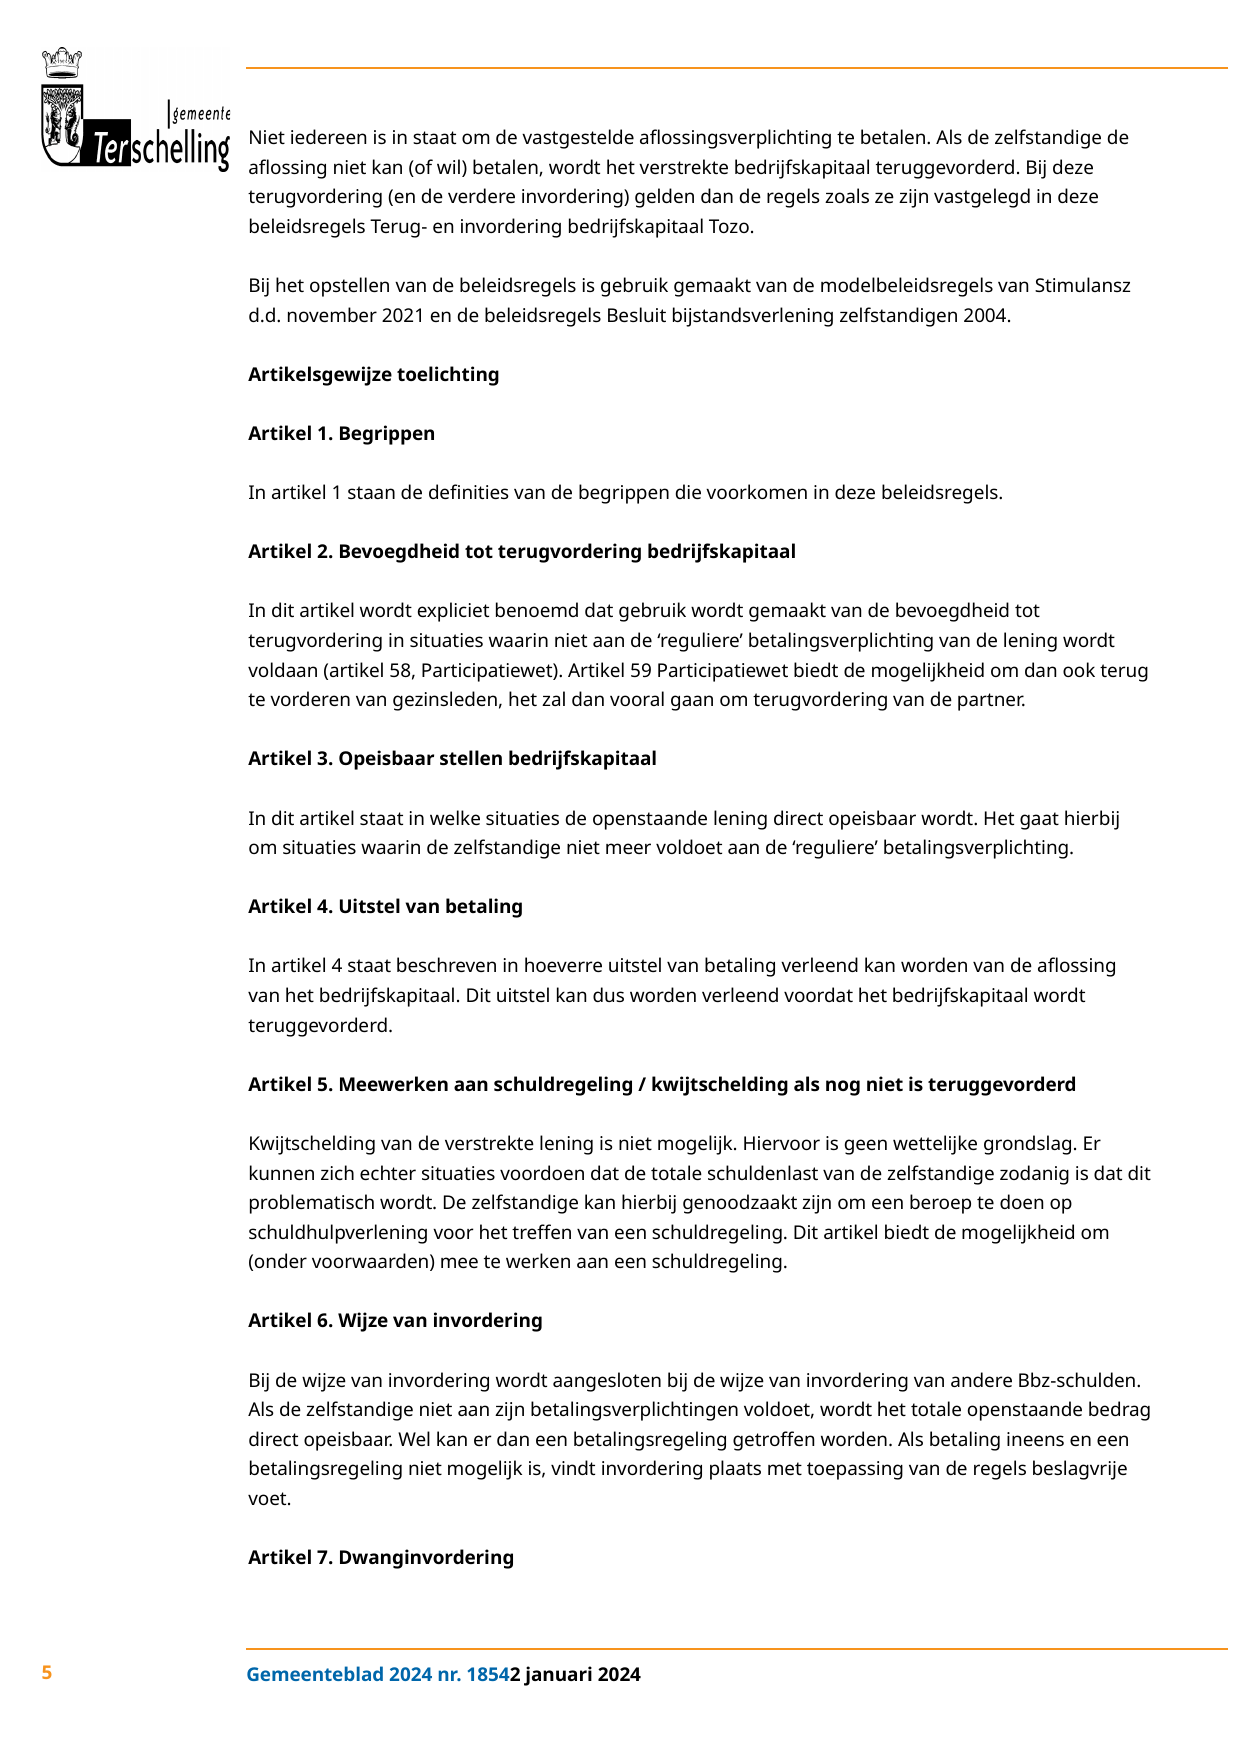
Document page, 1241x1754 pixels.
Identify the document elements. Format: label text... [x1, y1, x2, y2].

text Artikel 1. Begrippen [248, 420, 1152, 446]
text Bij het opstellen van de beleidsregels is gebruik gemaakt van de modelbeleidsregels van Stimulansz d.d. november 2021 en de beleidsregels Besluit bijstandsverlening zelfstandigen 2004. [248, 272, 1152, 328]
picture [41, 47, 231, 172]
text In dit artikel wordt expliciet benoemd dat gebruik wordt gemaakt van de bevoegdheid tot terugvordering in situaties waarin niet aan de ‘reguliere’ betalingsverplichting van de lening wordt voldaan (artikel 58, Participatiewet). Artikel 59 Participatiewet biedt de mogelijkheid om dan ook terug te vorderen van gezinsleden, het zal dan vooral gaan om terugvordering van de partner. [248, 598, 1152, 712]
text Artikelsgewijze toelichting [248, 361, 1152, 387]
text In dit artikel staat in welke situaties de openstaande lening direct opeisbaar wordt. Het gaat hierbij om situaties waarin de zelfstandige niet meer voldoet aan de ‘reguliere’ betalingsverplichting. [248, 805, 1152, 860]
text Kwijtschelding van de verstrekte lening is niet mogelijk. Hiervoor is geen wettelijke grondslag. Er kunnen zich echter situaties voordoen dat de totale schuldenlast van de zelfstandige zodanig is dat dit problematisch wordt. De zelfstandige kan hierbij genoodzaakt zijn om een beroep te doen op schuldhulpverlening voor het treffen van een schuldregeling. Dit artikel biedt de mogelijkheid om (onder voorwaarden) mee te werken aan een schuldregeling. [248, 1130, 1152, 1274]
text Artikel 6. Wijze van invordering [248, 1308, 1152, 1333]
text Artikel 4. Uitstel van betaling [248, 893, 1152, 919]
text Artikel 7. Dwanginvordering [248, 1544, 1152, 1570]
text Artikel 2. Bevoegdheid tot terugvordering bedrijfskapitaal [248, 538, 1152, 564]
text Niet iedereen is in staat om de vastgestelde aflossingsverplichting te betalen. Als de zelfstandige de aflossing niet kan (of wil) betalen, wordt het verstrekte bedrijfskapitaal teruggevorderd. Bij deze terugvordering (en de verdere invordering) gelden dan de regels zoals ze zijn vastgelegd in deze beleidsregels Terug- en invordering bedrijfskapitaal Tozo. [248, 124, 1152, 239]
text In artikel 1 staan de definities van de begrippen die voorkomen in deze beleidsregels. [248, 479, 1152, 505]
text Artikel 3. Opeisbaar stellen bedrijfskapitaal [248, 746, 1152, 771]
text In artikel 4 staat beschreven in hoeverre uitstel van betaling verleend kan worden van de aflossing van het bedrijfskapitaal. Dit uitstel kan dus worden verleend voordat het bedrijfskapitaal wordt teruggevorderd. [248, 953, 1152, 1038]
text Artikel 5. Meewerken aan schuldregeling / kwijtschelding als nog niet is teruggevorderd [248, 1071, 1152, 1097]
text Bij de wijze van invordering wordt aangesloten bij de wijze van invordering van andere Bbz-schulden. Als de zelfstandige niet aan zijn betalingsverplichtingen voldoet, wordt het totale openstaande bedrag direct opeisbaar. Wel kan er dan een betalingsregeling getroffen worden. Als betaling ineens en een betalingsregeling niet mogelijk is, vindt invordering plaats met toepassing van de regels beslagvrije voet. [248, 1367, 1152, 1511]
